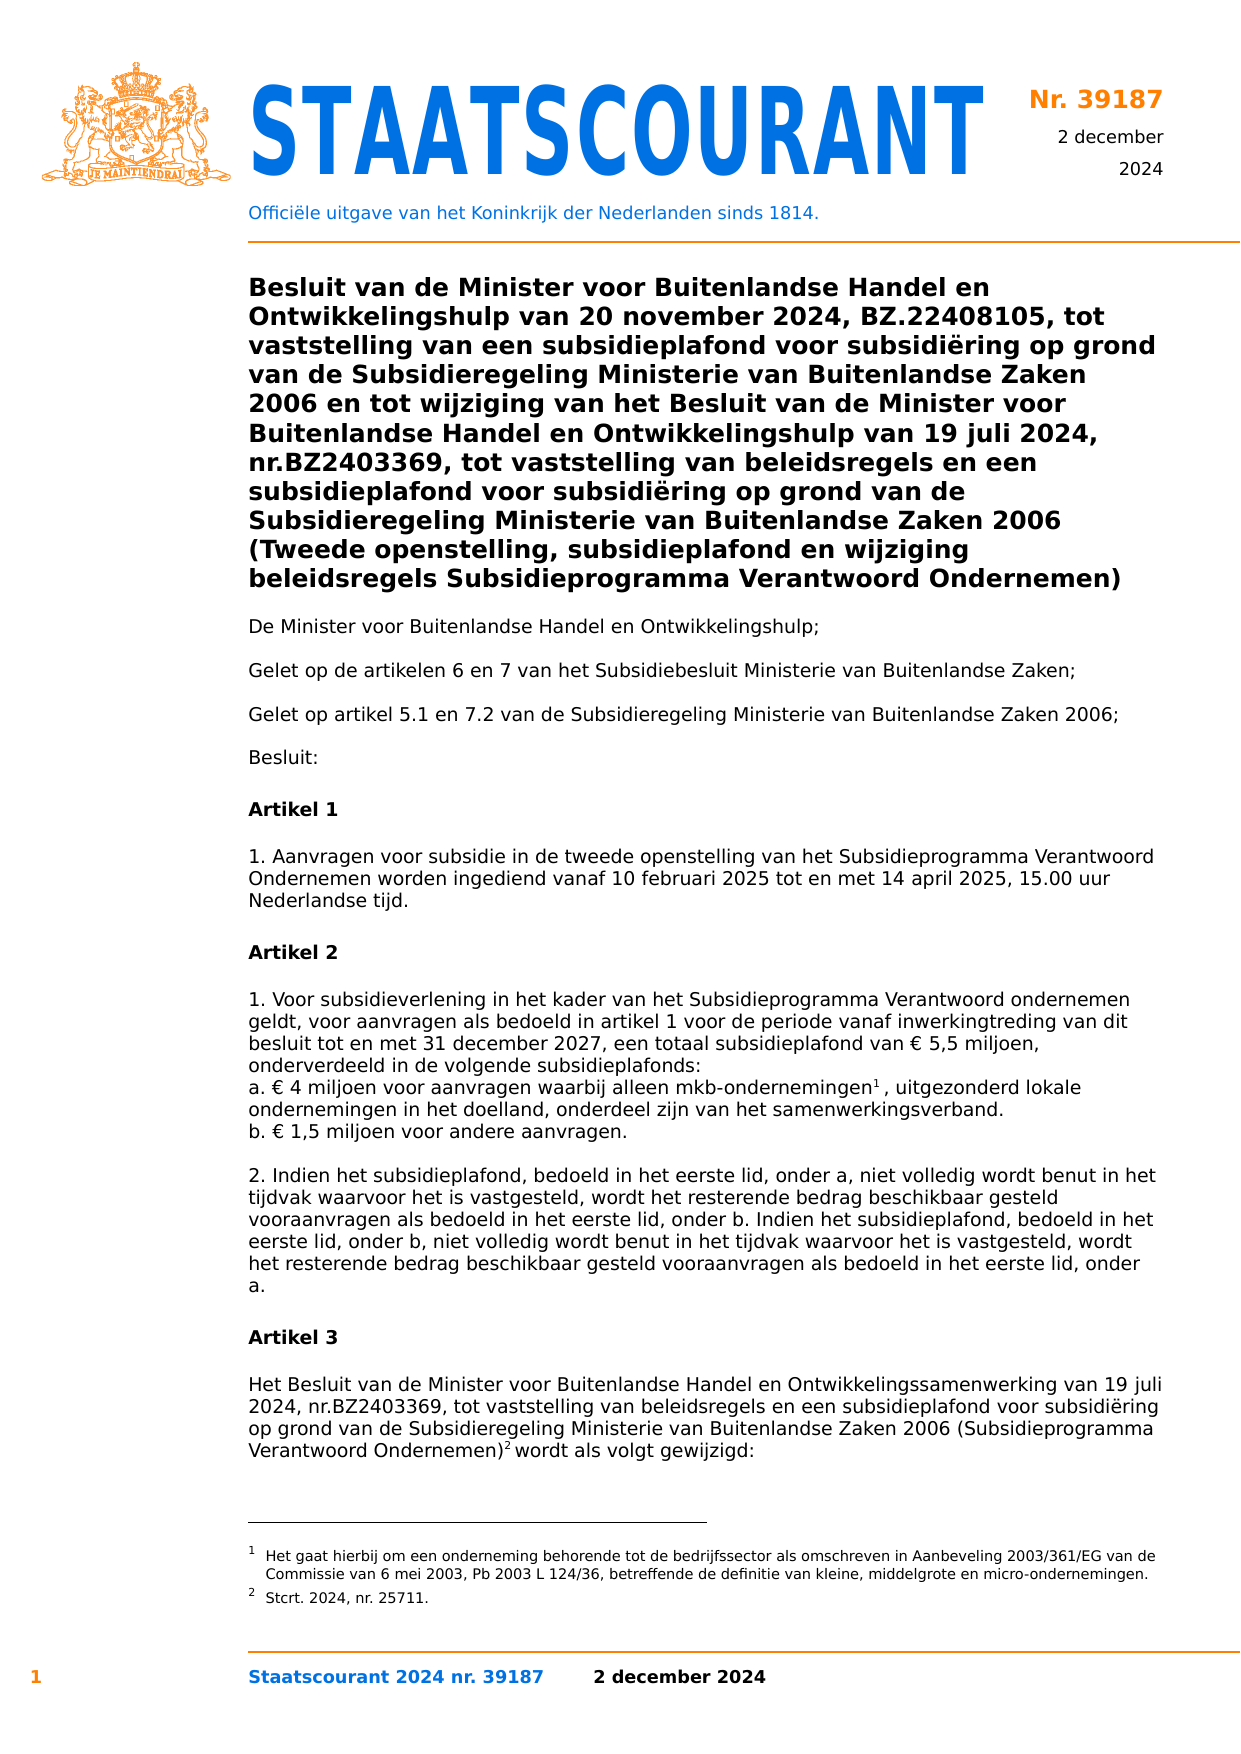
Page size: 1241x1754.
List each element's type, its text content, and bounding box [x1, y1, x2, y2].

picture [41, 62, 231, 186]
subtitle Artikel 2 [248, 942, 1163, 964]
text Het Besluit van de Minister voor Buitenlandse Handel en Ontwikkelingssamenwerking van 19 juli 2024, nr.BZ2403369, tot vaststelling van beleidsregels en een subsidieplafond voor subsidiëring op grond van de Subsidieregeling Ministerie van Buitenlandse Zaken 2006 (Subsidieprogramma Verantwoord Ondernemen)wordt als volgt gewijzigd: [248, 1374, 1163, 1462]
table_cell 2 december [998, 121, 1240, 153]
text Gelet op de artikelen 6 en 7 van het Subsidiebesluit Ministerie van Buitenlandse Zaken; [248, 659, 1163, 682]
text Stcrt. 2024, nr. 25711. [248, 1586, 1163, 1608]
text Besluit: [248, 747, 1163, 769]
table_header STAATSCOURANT [248, 62, 998, 203]
subtitle Besluit van de Minister voor Buitenlandse Handel en Ontwikkelingshulp van 20 november 2024, BZ.22408105, tot vaststelling van een subsidieplafond voor subsidiëring op grond van de Subsidieregeling Ministerie van Buitenlandse Zaken 2006 en tot wijziging van het Besluit van de Minister voor Buitenlandse Handel en Ontwikkelingshulp van 19 juli 2024, nr.BZ2403369, tot vaststelling van beleidsregels en een subsidieplafond voor subsidiëring op grond van de Subsidieregeling Ministerie van Buitenlandse Zaken 2006 (Tweede openstelling, subsidieplafond en wijziging beleidsregels Subsidieprogramma Verantwoord Ondernemen) [248, 273, 1163, 594]
table_header Nr. 39187 [998, 62, 1240, 121]
text 2. Indien het subsidieplafond, bedoeld in het eerste lid, onder a, niet volledig wordt benut in het tijdvak waarvoor het is vastgesteld, wordt het resterende bedrag beschikbaar gesteld vooraanvragen als bedoeld in het eerste lid, onder b. Indien het subsidieplafond, bedoeld in het eerste lid, onder b, niet volledig wordt benut in het tijdvak waarvoor het is vastgesteld, wordt het resterende bedrag beschikbaar gesteld vooraanvragen als bedoeld in het eerste lid, onder a. [248, 1165, 1163, 1297]
text 1. Aanvragen voor subsidie in de tweede openstelling van het Subsidieprogramma Verantwoord Ondernemen worden ingediend vanaf 10 februari 2025 tot en met 14 april 2025, 15.00 uur Nederlandse tijd. [248, 846, 1163, 912]
subtitle Artikel 1 [248, 799, 1163, 821]
text b. € 1,5 miljoen voor andere aanvragen. [248, 1121, 1163, 1143]
subtitle Artikel 3 [248, 1327, 1163, 1349]
text Het gaat hierbij om een onderneming behorende tot de bedrijfssector als omschreven in Aanbeveling 2003/361/EG van de Commissie van 6 mei 2003, Pb 2003 L 124/36, betreffende de definitie van kleine, middelgrote en micro-ondernemingen. [248, 1544, 1163, 1583]
table_cell Officiële uitgave van het Koninkrijk der Nederlanden sinds 1814. [248, 203, 1240, 241]
table_cell 2024 [998, 153, 1240, 203]
text De Minister voor Buitenlandse Handel en Ontwikkelingshulp; [248, 616, 1163, 638]
table_header [25, 62, 248, 241]
text a. € 4 miljoen voor aanvragen waarbij alleen mkb-ondernemingen, uitgezonderd lokale ondernemingen in het doelland, onderdeel zijn van het samenwerkingsverband. [248, 1077, 1163, 1121]
text 1. Voor subsidieverlening in het kader van het Subsidieprogramma Verantwoord ondernemen geldt, voor aanvragen als bedoeld in artikel 1 voor de periode vanaf inwerkingtreding van dit besluit tot en met 31 december 2027, een totaal subsidieplafond van € 5,5 miljoen, onderverdeeld in de volgende subsidieplafonds: [248, 989, 1163, 1077]
text Gelet op artikel 5.1 en 7.2 van de Subsidieregeling Ministerie van Buitenlandse Zaken 2006; [248, 703, 1163, 725]
